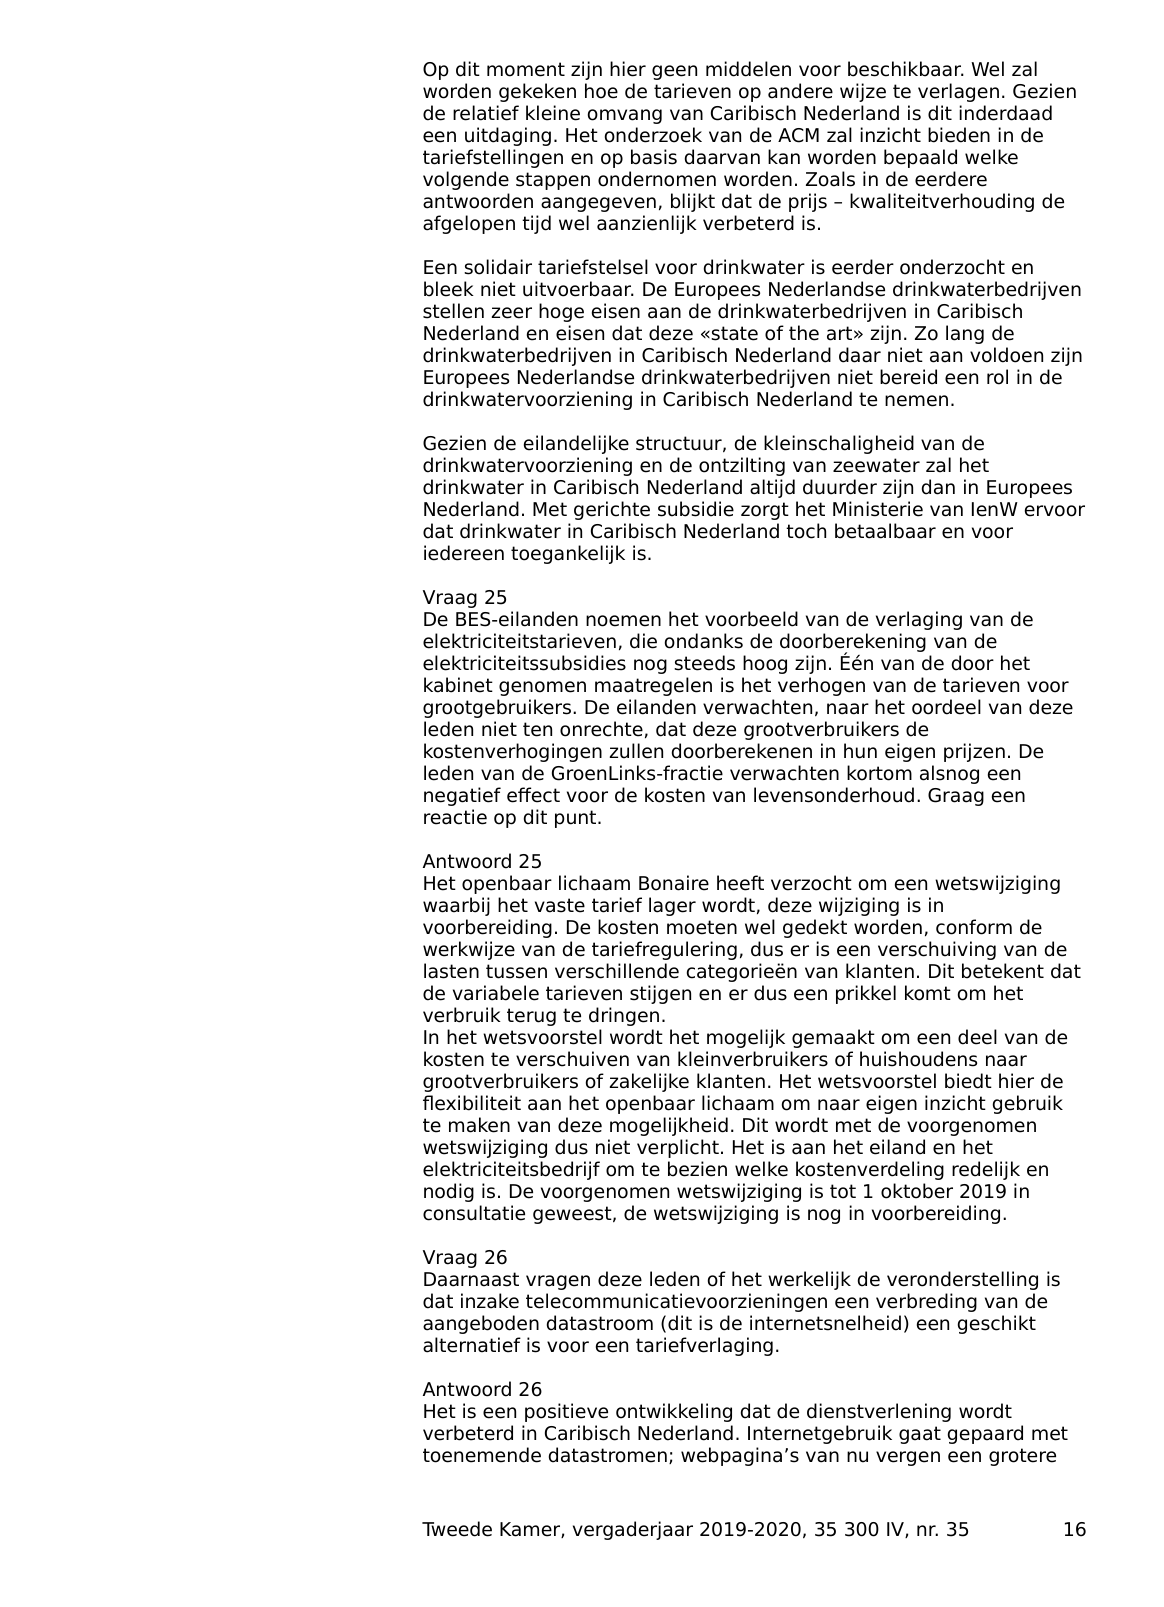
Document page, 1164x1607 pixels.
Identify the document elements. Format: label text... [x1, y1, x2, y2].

text Het is een positieve ontwikkeling dat de dienstverlening wordt verbeterd in Caribisch Nederland. Internetgebruik gaat gepaard met toenemende datastromen; webpagina’s van nu vergen een grotere [422, 1401, 1087, 1467]
text Op dit moment zijn hier geen middelen voor beschikbaar. Wel zal worden gekeken hoe de tarieven op andere wijze te verlagen. Gezien de relatief kleine omvang van Caribisch Nederland is dit inderdaad een uitdaging. Het onderzoek van de ACM zal inzicht bieden in de tariefstellingen en op basis daarvan kan worden bepaald welke volgende stappen ondernomen worden. Zoals in de eerdere antwoorden aangegeven, blijkt dat de prijs – kwaliteitverhouding de afgelopen tijd wel aanzienlijk verbeterd is. [422, 59, 1087, 235]
text Antwoord 25 [422, 851, 1087, 873]
text Daarnaast vragen deze leden of het werkelijk de veronderstelling is dat inzake telecommunicatievoorzieningen een verbreding van de aangeboden datastroom (dit is de internetsnelheid) een geschikt alternatief is voor een tariefverlaging. [422, 1269, 1087, 1357]
text Het openbaar lichaam Bonaire heeft verzocht om een wetswijziging waarbij het vaste tarief lager wordt, deze wijziging is in voorbereiding. De kosten moeten wel gedekt worden, conform de werkwijze van de tariefregulering, dus er is een verschuiving van de lasten tussen verschillende categorieën van klanten. Dit betekent dat de variabele tarieven stijgen en er dus een prikkel komt om het verbruik terug te dringen. [422, 873, 1087, 1027]
text Vraag 26 [422, 1247, 1087, 1269]
text In het wetsvoorstel wordt het mogelijk gemaakt om een deel van de kosten te verschuiven van kleinverbruikers of huishoudens naar grootverbruikers of zakelijke klanten. Het wetsvoorstel biedt hier de flexibiliteit aan het openbaar lichaam om naar eigen inzicht gebruik te maken van deze mogelijkheid. Dit wordt met de voorgenomen wetswijziging dus niet verplicht. Het is aan het eiland en het elektriciteitsbedrijf om te bezien welke kostenverdeling redelijk en nodig is. De voorgenomen wetswijziging is tot 1 oktober 2019 in consultatie geweest, de wetswijziging is nog in voorbereiding. [422, 1027, 1087, 1225]
text Vraag 25 [422, 587, 1087, 609]
text Een solidair tariefstelsel voor drinkwater is eerder onderzocht en bleek niet uitvoerbaar. De Europees Nederlandse drinkwaterbedrijven stellen zeer hoge eisen aan de drinkwaterbedrijven in Caribisch Nederland en eisen dat deze «state of the art» zijn. Zo lang de drinkwaterbedrijven in Caribisch Nederland daar niet aan voldoen zijn Europees Nederlandse drinkwaterbedrijven niet bereid een rol in de drinkwatervoorziening in Caribisch Nederland te nemen. [422, 257, 1087, 411]
text Antwoord 26 [422, 1379, 1087, 1401]
text De BES-eilanden noemen het voorbeeld van de verlaging van de elektriciteitstarieven, die ondanks de doorberekening van de elektriciteitssubsidies nog steeds hoog zijn. Één van de door het kabinet genomen maatregelen is het verhogen van de tarieven voor grootgebruikers. De eilanden verwachten, naar het oordeel van deze leden niet ten onrechte, dat deze grootverbruikers de kostenverhogingen zullen doorberekenen in hun eigen prijzen. De leden van de GroenLinks-fractie verwachten kortom alsnog een negatief effect voor de kosten van levensonderhoud. Graag een reactie op dit punt. [422, 609, 1087, 829]
text Gezien de eilandelijke structuur, de kleinschaligheid van de drinkwatervoorziening en de ontzilting van zeewater zal het drinkwater in Caribisch Nederland altijd duurder zijn dan in Europees Nederland. Met gerichte subsidie zorgt het Ministerie van IenW ervoor dat drinkwater in Caribisch Nederland toch betaalbaar en voor iedereen toegankelijk is. [422, 433, 1087, 565]
